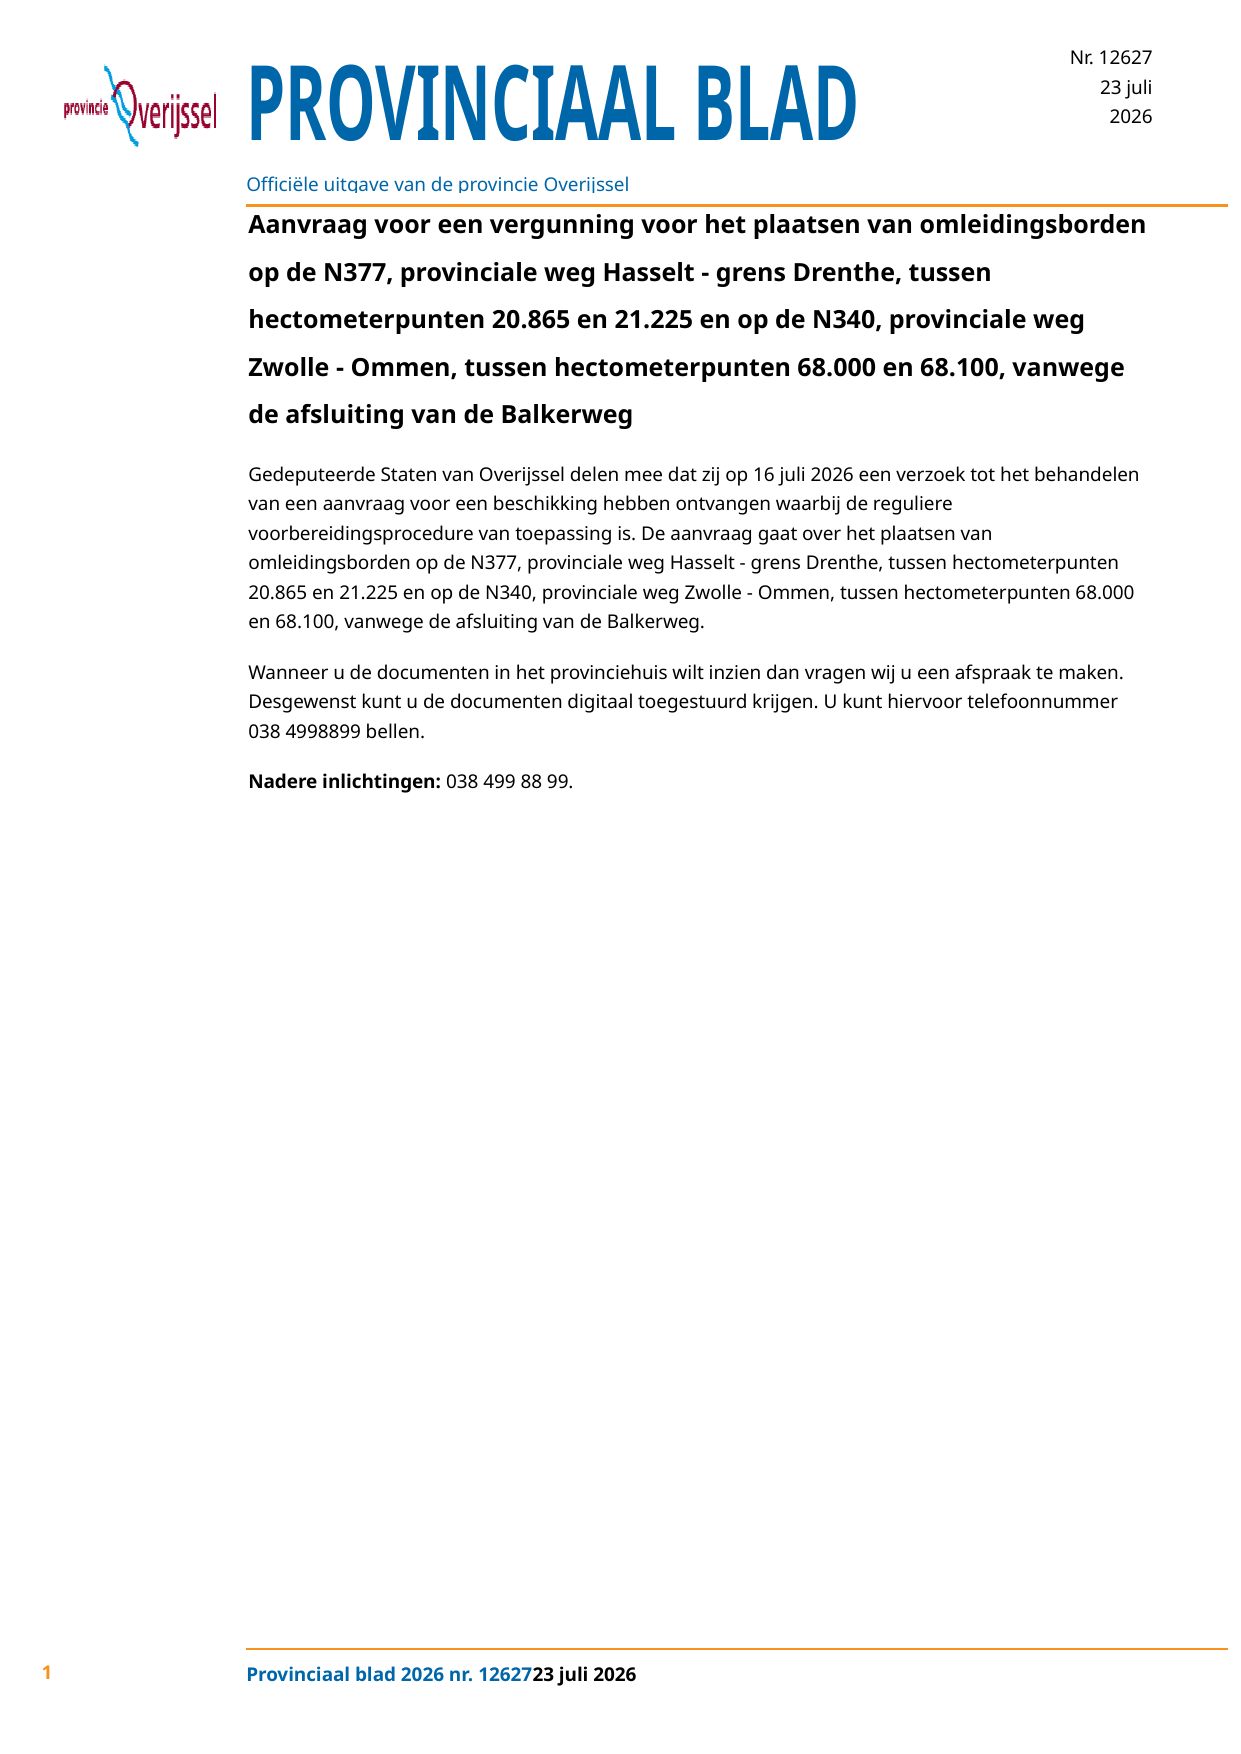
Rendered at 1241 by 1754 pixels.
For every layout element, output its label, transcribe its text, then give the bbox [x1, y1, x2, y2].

text Aanvraag voor een vergunning voor het plaatsen van omleidingsborden op de N377, provinciale weg Hasselt - grens Drenthe, tussen hectometerpunten 20.865 en 21.225 en op de N340, provinciale weg Zwolle - Ommen, tussen hectometerpunten 68.000 en 68.100, vanwege de afsluiting van de Balkerweg [248, 207, 1152, 431]
text Wanneer u de documenten in het provinciehuis wilt inzien dan vragen wij u een afspraak te maken. Desgewenst kunt u de documenten digitaal toegestuurd krijgen. U kunt hiervoor telefoonnummer 038 4998899 bellen. [248, 659, 1152, 744]
picture [41, 47, 231, 172]
text Nadere inlichtingen: 038 499 88 99. [248, 769, 1152, 794]
text Gedeputeerde Staten van Overijssel delen mee dat zij op 16 juli 2026 een verzoek tot het behandelen van een aanvraag voor een beschikking hebben ontvangen waarbij de reguliere voorbereidingsprocedure van toepassing is. De aanvraag gaat over het plaatsen van omleidingsborden op de N377, provinciale weg Hasselt - grens Drenthe, tussen hectometerpunten 20.865 en 21.225 en op de N340, provinciale weg Zwolle - Ommen, tussen hectometerpunten 68.000 en 68.100, vanwege de afsluiting van de Balkerweg. [248, 461, 1152, 634]
